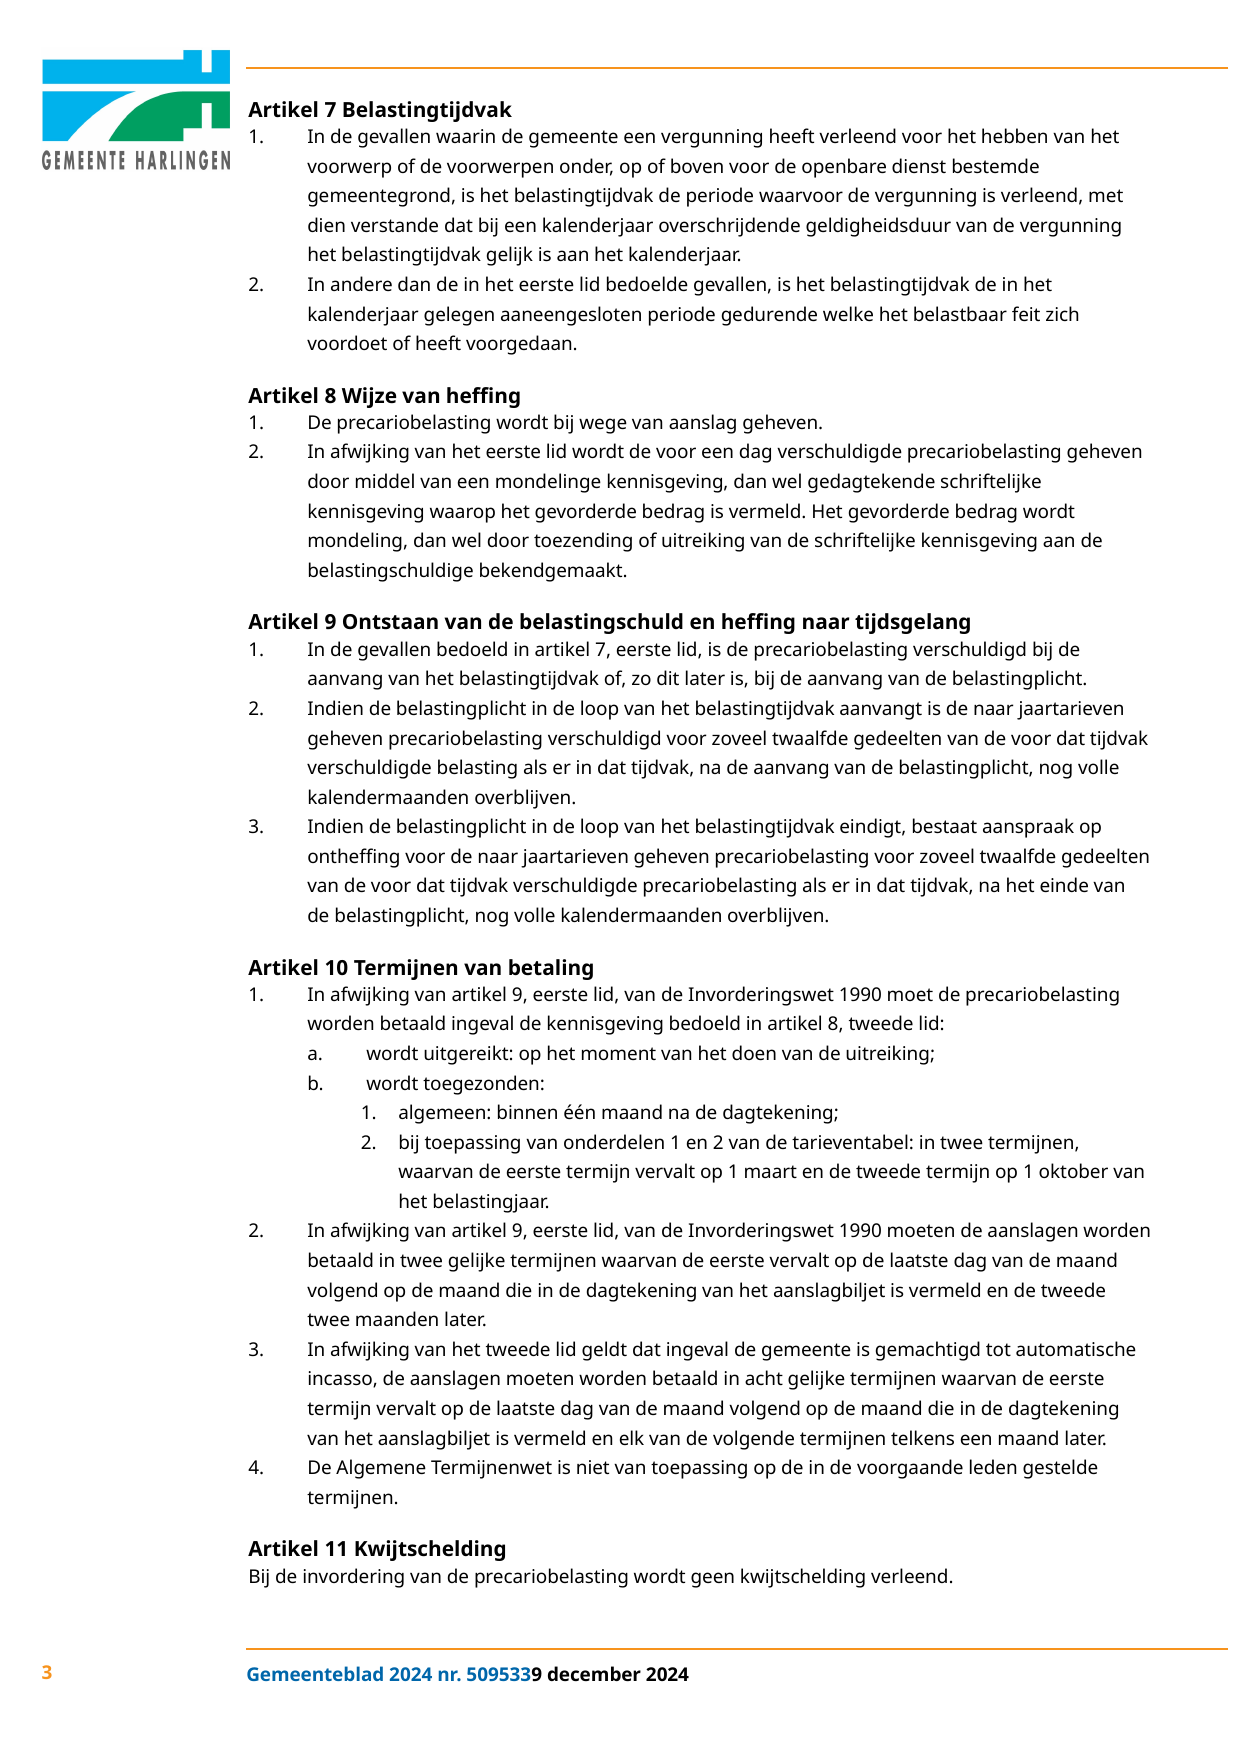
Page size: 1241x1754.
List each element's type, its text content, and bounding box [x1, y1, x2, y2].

list De precariobelasting wordt bij wege van aanslag geheven. [248, 409, 1152, 435]
text Artikel 8 Wijze van heffing [248, 381, 1152, 409]
text Bij de invordering van de precariobelasting wordt geen kwijtschelding verleend. [248, 1563, 1152, 1588]
list In afwijking van artikel 9, eerste lid, van de Invorderingswet 1990 moet de precariobelasting worden betaald ingeval de kennisgeving bedoeld in artikel 8, tweede lid: [248, 981, 1152, 1036]
list algemeen: binnen één maand na de dagtekening; [361, 1099, 1152, 1125]
list wordt toegezonden: [307, 1070, 1152, 1096]
list In afwijking van artikel 9, eerste lid, van de Invorderingswet 1990 moeten de aanslagen worden betaald in twee gelijke termijnen waarvan de eerste vervalt op de laatste dag van de maand volgend op de maand die in de dagtekening van het aanslagbiljet is vermeld en de tweede twee maanden later. [248, 1218, 1152, 1332]
list In de gevallen waarin de gemeente een vergunning heeft verleend voor het hebben van het voorwerp of de voorwerpen onder, op of boven voor de openbare dienst bestemde gemeentegrond, is het belastingtijdvak de periode waarvoor de vergunning is verleend, met dien verstande dat bij een kalenderjaar overschrijdende geldigheidsduur van de vergunning het belastingtijdvak gelijk is aan het kalenderjaar. [248, 123, 1152, 267]
list Indien de belastingplicht in de loop van het belastingtijdvak aanvangt is de naar jaartarieven geheven precariobelasting verschuldigd voor zoveel twaalfde gedeelten van de voor dat tijdvak verschuldigde belasting als er in dat tijdvak, na de aanvang van de belastingplicht, nog volle kalendermaanden overblijven. [248, 695, 1152, 809]
text Artikel 11 Kwijtschelding [248, 1534, 1152, 1563]
list wordt uitgereikt: op het moment van het doen van de uitreiking; [307, 1040, 1152, 1066]
list In andere dan de in het eerste lid bedoelde gevallen, is het belastingtijdvak de in het kalenderjaar gelegen aaneengesloten periode gedurende welke het belastbaar feit zich voordoet of heeft voorgedaan. [248, 271, 1152, 356]
list De Algemene Termijnenwet is niet van toepassing op de in de voorgaande leden gestelde termijnen. [248, 1454, 1152, 1510]
text Artikel 10 Termijnen van betaling [248, 953, 1152, 981]
list bij toepassing van onderdelen 1 en 2 van de tarieventabel: in twee termijnen, waarvan de eerste termijn vervalt op 1 maart en de tweede termijn op 1 oktober van het belastingjaar. [361, 1129, 1152, 1214]
text Artikel 9 Ontstaan van de belastingschuld en heffing naar tijdsgelang [248, 607, 1152, 636]
list In afwijking van het tweede lid geldt dat ingeval de gemeente is gemachtigd tot automatische incasso, de aanslagen moeten worden betaald in acht gelijke termijnen waarvan de eerste termijn vervalt op de laatste dag van de maand volgend op de maand die in de dagtekening van het aanslagbiljet is vermeld en elk van de volgende termijnen telkens een maand later. [248, 1336, 1152, 1451]
picture [41, 47, 231, 172]
list In afwijking van het eerste lid wordt de voor een dag verschuldigde precariobelasting geheven door middel van een mondelinge kennisgeving, dan wel gedagtekende schriftelijke kennisgeving waarop het gevorderde bedrag is vermeld. Het gevorderde bedrag wordt mondeling, dan wel door toezending of uitreiking van de schriftelijke kennisgeving aan de belastingschuldige bekendgemaakt. [248, 439, 1152, 583]
list In de gevallen bedoeld in artikel 7, eerste lid, is de precariobelasting verschuldigd bij de aanvang van het belastingtijdvak of, zo dit later is, bij de aanvang van de belastingplicht. [248, 636, 1152, 691]
text Artikel 7 Belastingtijdvak [248, 95, 1152, 123]
list Indien de belastingplicht in de loop van het belastingtijdvak eindigt, bestaat aanspraak op ontheffing voor de naar jaartarieven geheven precariobelasting voor zoveel twaalfde gedeelten van de voor dat tijdvak verschuldigde precariobelasting als er in dat tijdvak, na het einde van de belastingplicht, nog volle kalendermaanden overblijven. [248, 813, 1152, 928]
